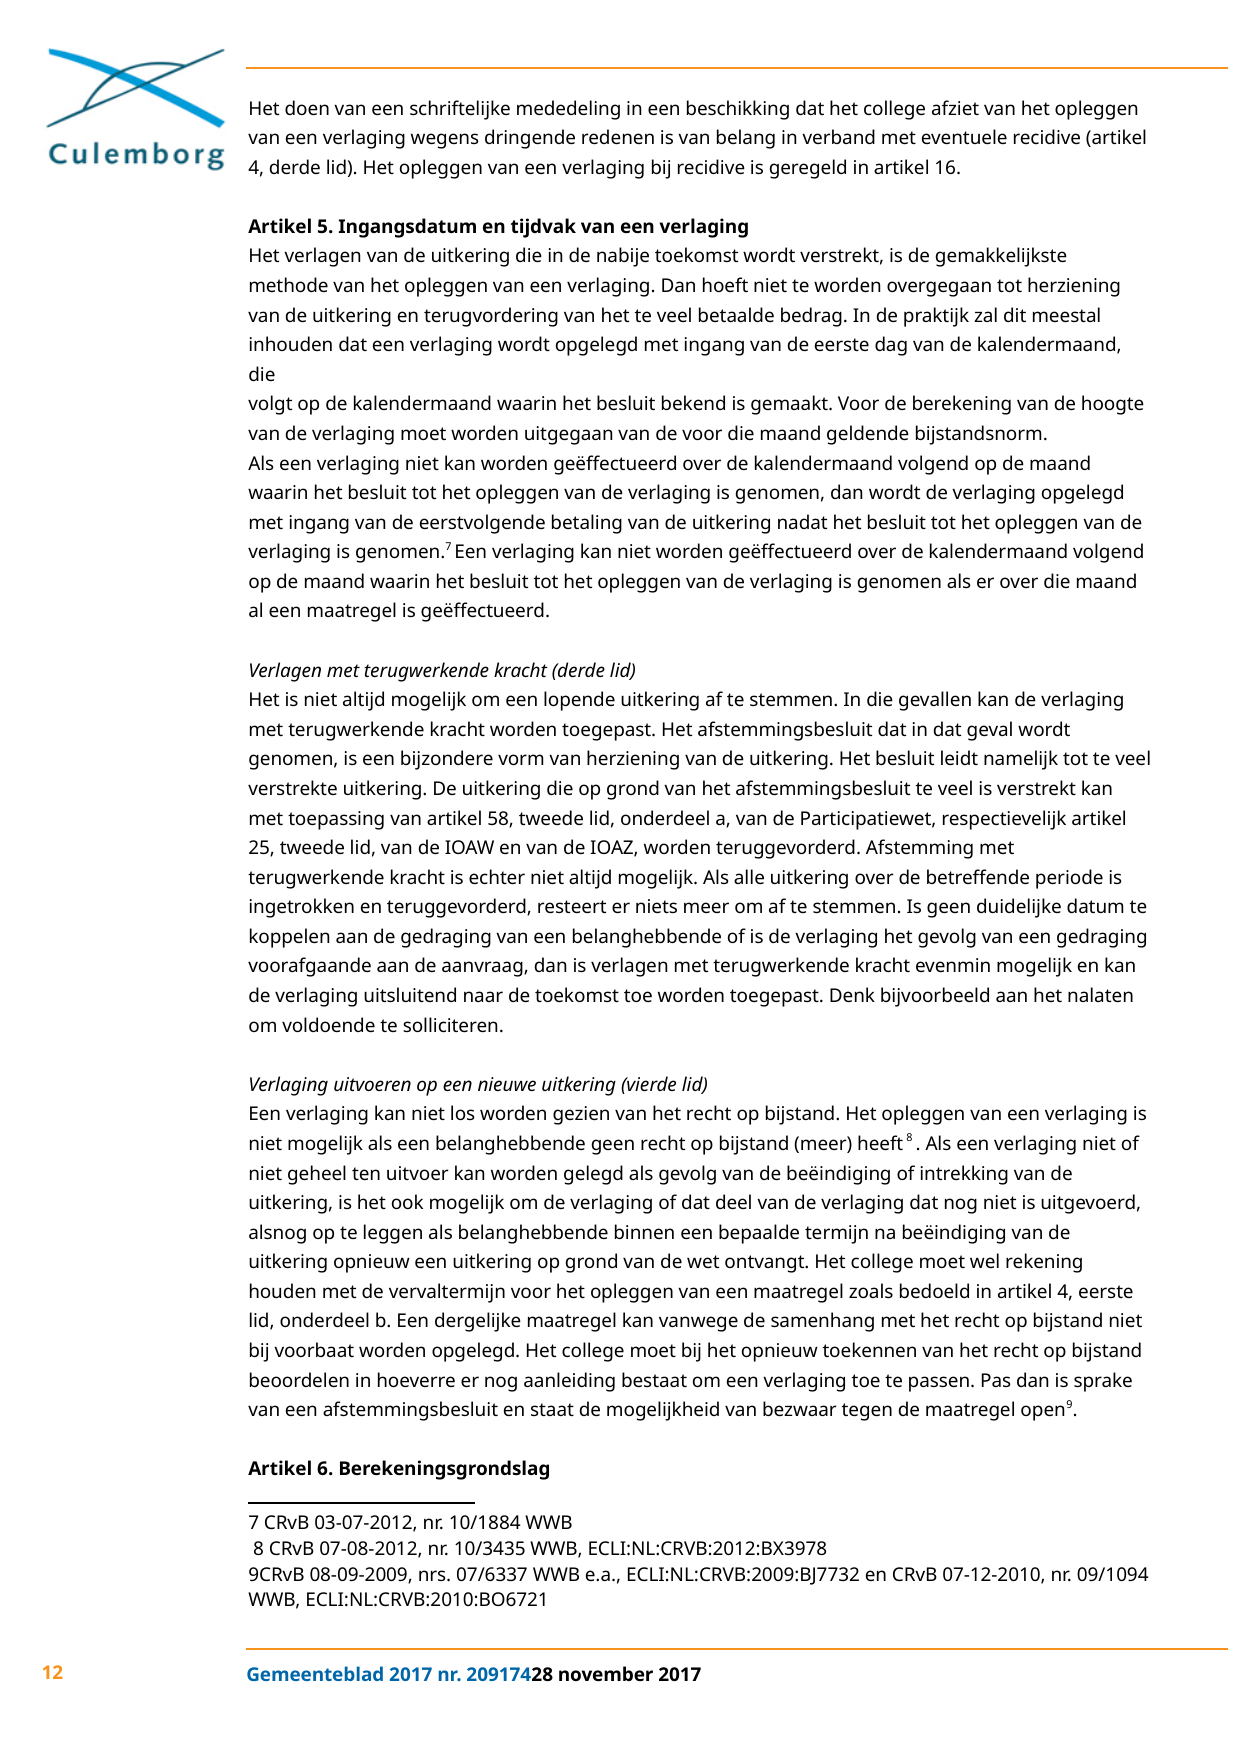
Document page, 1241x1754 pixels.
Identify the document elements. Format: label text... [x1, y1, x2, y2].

text CRvB 03-07-2012, nr. 10/1884 WWB [248, 1509, 1152, 1535]
text CRvB 08-09-2009, nrs. 07/6337 WWB e.a., ECLI:NL:CRVB:2009:BJ7732 en CRvB 07-12-2010, nr. 09/1094 WWB, ECLI:NL:CRVB:2010:BO6721 [248, 1561, 1152, 1612]
text Verlaging uitvoeren op een nieuwe uitkering (vierde lid) [248, 1071, 1152, 1097]
text Het doen van een schriftelijke mededeling in een beschikking dat het college afziet van het opleggen van een verlaging wegens dringende redenen is van belang in verband met eventuele recidive (artikel 4, derde lid). Het opleggen van een verlaging bij recidive is geregeld in artikel 16. [248, 95, 1152, 180]
text Een verlaging kan niet los worden gezien van het recht op bijstand. Het opleggen van een verlaging is niet mogelijk als een belanghebbende geen recht op bijstand (meer) heeft. Als een verlaging niet of niet geheel ten uitvoer kan worden gelegd als gevolg van de beëindiging of intrekking van de uitkering, is het ook mogelijk om de verlaging of dat deel van de verlaging dat nog niet is uitgevoerd, alsnog op te leggen als belanghebbende binnen een bepaalde termijn na beëindiging van de uitkering opnieuw een uitkering op grond van de wet ontvangt. Het college moet wel rekening houden met de vervaltermijn voor het opleggen van een maatregel zoals bedoeld in artikel 4, eerste lid, onderdeel b. Een dergelijke maatregel kan vanwege de samenhang met het recht op bijstand niet bij voorbaat worden opgelegd. Het college moet bij het opnieuw toekennen van het recht op bijstand beoordelen in hoeverre er nog aanleiding bestaat om een verlaging toe te passen. Pas dan is sprake van een afstemmingsbesluit en staat de mogelijkheid van bezwaar tegen de maatregel open. [248, 1101, 1152, 1422]
text Als een verlaging niet kan worden geëffectueerd over de kalendermaand volgend op de maand waarin het besluit tot het opleggen van de verlaging is genomen, dan wordt de verlaging opgelegd met ingang van de eerstvolgende betaling van de uitkering nadat het besluit tot het opleggen van de verlaging is genomen.Een verlaging kan niet worden geëffectueerd over de kalendermaand volgend op de maand waarin het besluit tot het opleggen van de verlaging is genomen als er over die maand al een maatregel is geëffectueerd. [248, 450, 1152, 623]
text Verlagen met terugwerkende kracht (derde lid) [248, 657, 1152, 683]
text CRvB 07-08-2012, nr. 10/3435 WWB, ECLI:NL:CRVB:2012:BX3978 [248, 1535, 1152, 1561]
picture [41, 47, 231, 172]
text Het verlagen van de uitkering die in de nabije toekomst wordt verstrekt, is de gemakkelijkste methode van het opleggen van een verlaging. Dan hoeft niet te worden overgegaan tot herziening van de uitkering en terugvordering van het te veel betaalde bedrag. In de praktijk zal dit meestal inhouden dat een verlaging wordt opgelegd met ingang van de eerste dag van de kalendermaand, die [248, 243, 1152, 387]
text Artikel 5. Ingangsdatum en tijdvak van een verlaging [248, 213, 1152, 239]
text Het is niet altijd mogelijk om een lopende uitkering af te stemmen. In die gevallen kan de verlaging met terugwerkende kracht worden toegepast. Het afstemmingsbesluit dat in dat geval wordt genomen, is een bijzondere vorm van herziening van de uitkering. Het besluit leidt namelijk tot te veel verstrekte uitkering. De uitkering die op grond van het afstemmingsbesluit te veel is verstrekt kan met toepassing van artikel 58, tweede lid, onderdeel a, van de Participatiewet, respectievelijk artikel 25, tweede lid, van de IOAW en van de IOAZ, worden teruggevorderd. Afstemming met terugwerkende kracht is echter niet altijd mogelijk. Als alle uitkering over de betreffende periode is ingetrokken en teruggevorderd, resteert er niets meer om af te stemmen. Is geen duidelijke datum te koppelen aan de gedraging van een belanghebbende of is de verlaging het gevolg van een gedraging voorafgaande aan de aanvraag, dan is verlagen met terugwerkende kracht evenmin mogelijk en kan de verlaging uitsluitend naar de toekomst toe worden toegepast. Denk bijvoorbeeld aan het nalaten om voldoende te solliciteren. [248, 686, 1152, 1038]
text Artikel 6. Berekeningsgrondslag [248, 1456, 1152, 1481]
text volgt op de kalendermaand waarin het besluit bekend is gemaakt. Voor de berekening van de hoogte van de verlaging moet worden uitgegaan van de voor die maand geldende bijstandsnorm. [248, 391, 1152, 446]
